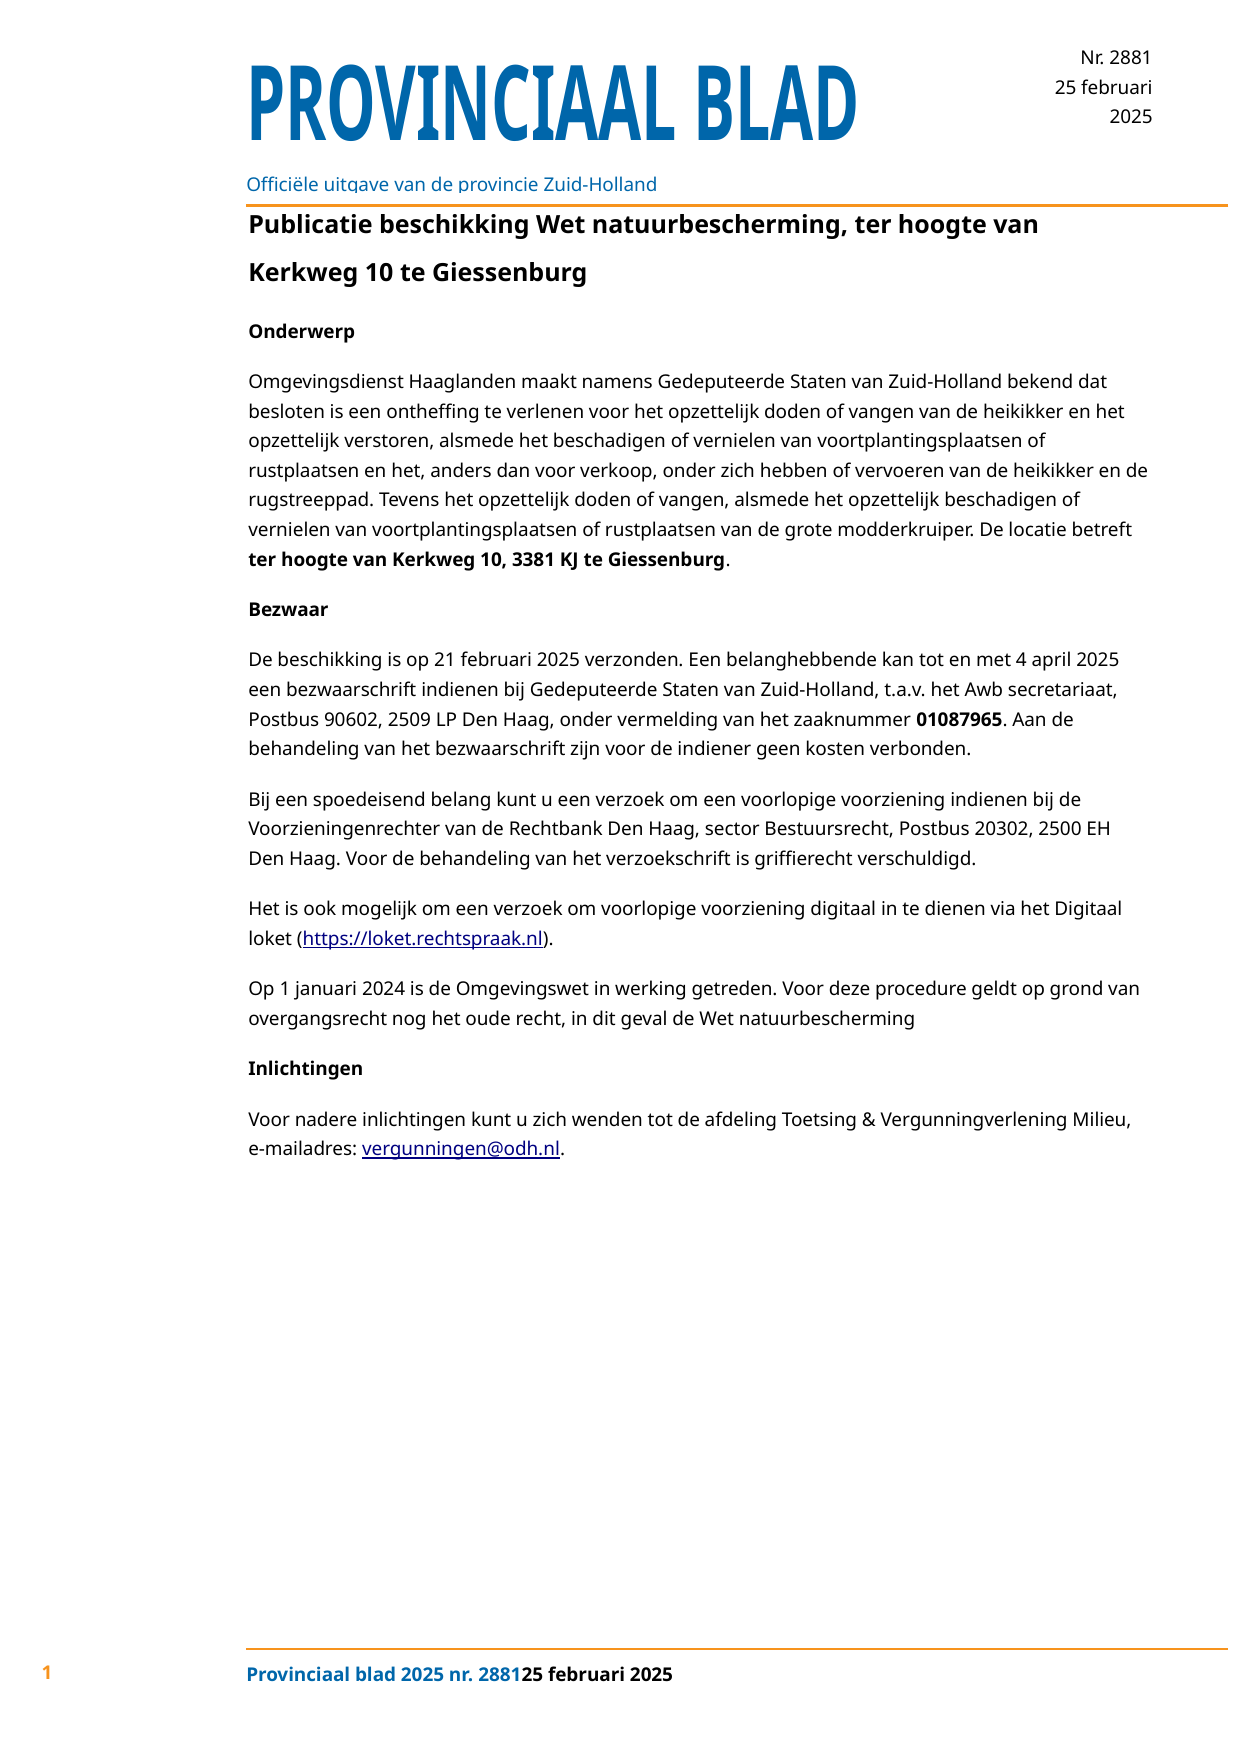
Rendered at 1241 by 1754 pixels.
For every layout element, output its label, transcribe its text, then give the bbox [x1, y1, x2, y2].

picture [41, 47, 231, 172]
text Het is ook mogelijk om een verzoek om voorlopige voorziening digitaal in te dienen via het Digitaal loket (https://loket.rechtspraak.nl). [248, 895, 1152, 951]
text Bij een spoedeisend belang kunt u een verzoek om een voorlopige voorziening indienen bij de Voorzieningenrechter van de Rechtbank Den Haag, sector Bestuursrecht, Postbus 20302, 2500 EH Den Haag. Voor de behandeling van het verzoekschrift is griffierecht verschuldigd. [248, 786, 1152, 871]
text Op 1 januari 2024 is de Omgevingswet in werking getreden. Voor deze procedure geldt op grond van overgangsrecht nog het oude recht, in dit geval de Wet natuurbescherming [248, 975, 1152, 1031]
text De beschikking is op 21 februari 2025 verzonden. Een belanghebbende kan tot en met 4 april 2025 een bezwaarschrift indienen bij Gedeputeerde Staten van Zuid-Holland, t.a.v. het Awb secretariaat, Postbus 90602, 2509 LP Den Haag, onder vermelding van het zaaknummer 01087965. Aan de behandeling van het bezwaarschrift zijn voor de indiener geen kosten verbonden. [248, 647, 1152, 761]
text Bezwaar [248, 596, 1152, 622]
text Omgevingsdienst Haaglanden maakt namens Gedeputeerde Staten van Zuid-Holland bekend dat besloten is een ontheffing te verlenen voor het opzettelijk doden of vangen van de heikikker en het opzettelijk verstoren, alsmede het beschadigen of vernielen van voortplantingsplaatsen of rustplaatsen en het, anders dan voor verkoop, onder zich hebben of vervoeren van de heikikker en de rugstreeppad. Tevens het opzettelijk doden of vangen, alsmede het opzettelijk beschadigen of vernielen van voortplantingsplaatsen of rustplaatsen van de grote modderkruiper. De locatie betreft ter hoogte van Kerkweg 10, 3381 KJ te Giessenburg. [248, 368, 1152, 572]
text Onderwerp [248, 318, 1152, 344]
text Inlichtingen [248, 1055, 1152, 1081]
text Publicatie beschikking Wet natuurbescherming, ter hoogte van Kerkweg 10 te Giessenburg [248, 207, 1152, 288]
text Voor nadere inlichtingen kunt u zich wenden tot de afdeling Toetsing & Vergunningverlening Milieu, e-mailadres: vergunningen@odh.nl. [248, 1106, 1152, 1161]
